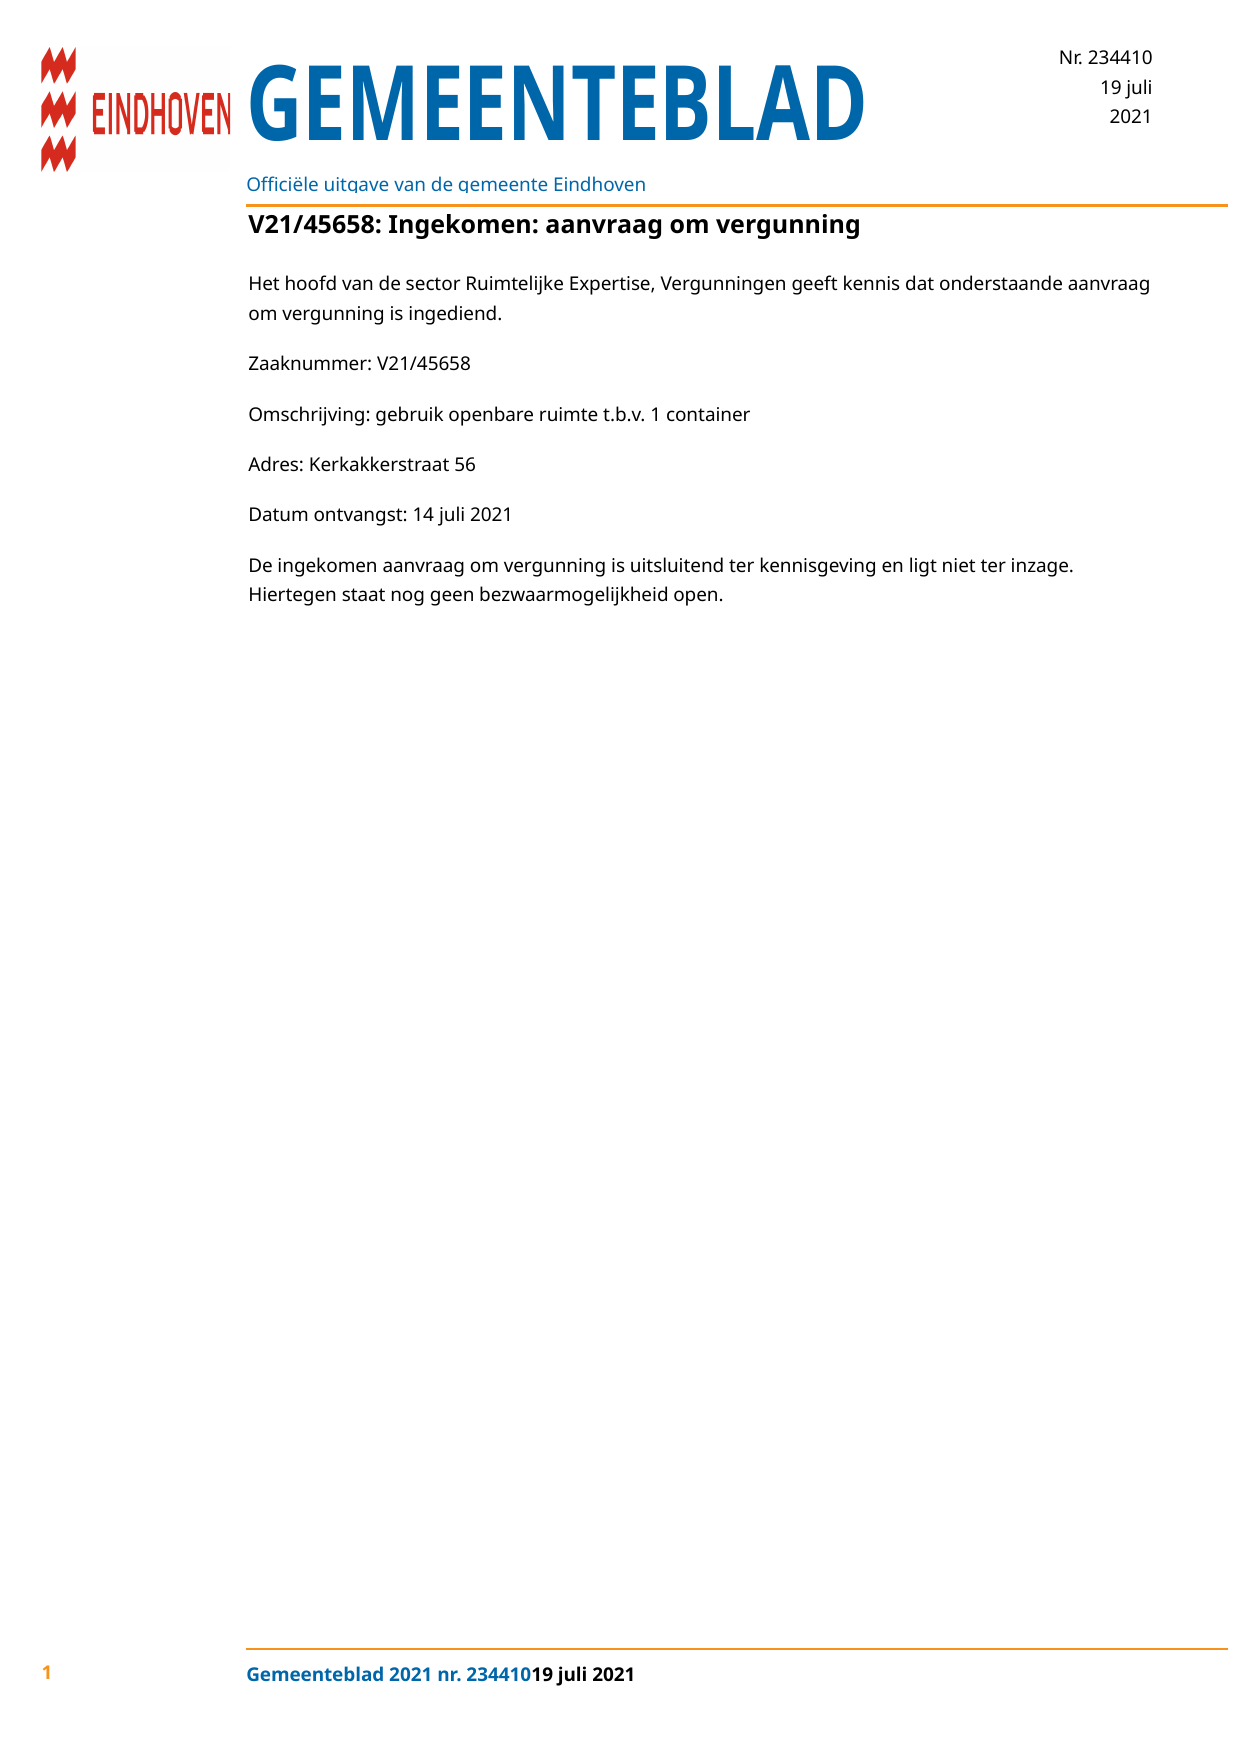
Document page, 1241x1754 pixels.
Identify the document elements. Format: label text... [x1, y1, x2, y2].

picture [41, 47, 231, 172]
text Adres: Kerkakkerstraat 56 [248, 451, 1152, 477]
text V21/45658: Ingekomen: aanvraag om vergunning [248, 207, 1152, 241]
text Zaaknummer: V21/45658 [248, 350, 1152, 376]
text Datum ontvangst: 14 juli 2021 [248, 502, 1152, 527]
text De ingekomen aanvraag om vergunning is uitsluitend ter kennisgeving en ligt niet ter inzage. Hiertegen staat nog geen bezwaarmogelijkheid open. [248, 552, 1152, 607]
text Het hoofd van de sector Ruimtelijke Expertise, Vergunningen geeft kennis dat onderstaande aanvraag om vergunning is ingediend. [248, 270, 1152, 326]
text Omschrijving: gebruik openbare ruimte t.b.v. 1 container [248, 401, 1152, 426]
